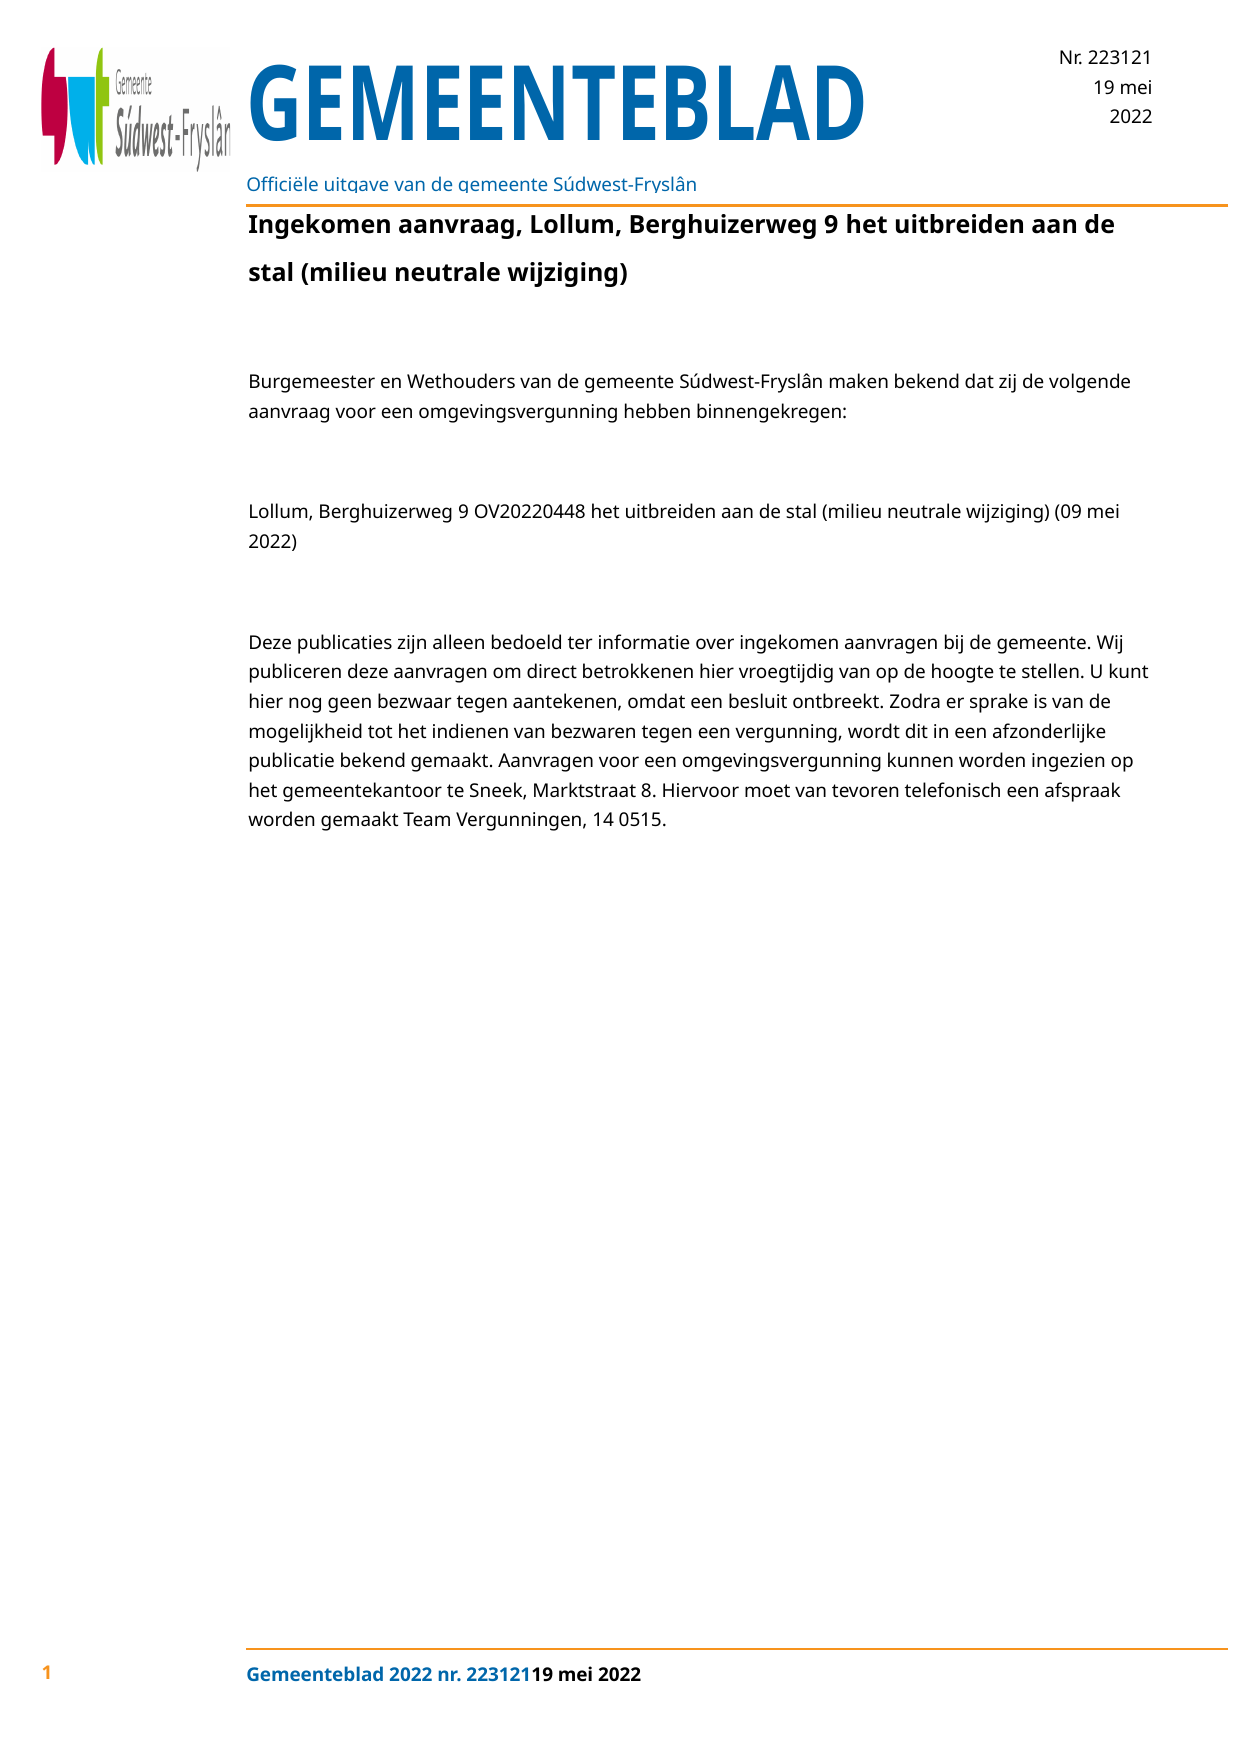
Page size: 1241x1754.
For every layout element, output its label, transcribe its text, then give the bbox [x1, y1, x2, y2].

text Ingekomen aanvraag, Lollum, Berghuizerweg 9 het uitbreiden aan de stal (milieu neutrale wijziging) [248, 207, 1152, 288]
text Deze publicaties zijn alleen bedoeld ter informatie over ingekomen aanvragen bij de gemeente. Wij publiceren deze aanvragen om direct betrokkenen hier vroegtijdig van op de hoogte te stellen. U kunt hier nog geen bezwaar tegen aantekenen, omdat een besluit ontbreekt. Zodra er sprake is van de mogelijkheid tot het indienen van bezwaren tegen een vergunning, wordt dit in een afzonderlijke publicatie bekend gemaakt. Aanvragen voor een omgevingsvergunning kunnen worden ingezien op het gemeentekantoor te Sneek, Marktstraat 8. Hiervoor moet van tevoren telefonisch een afspraak worden gemaakt Team Vergunningen, 14 0515. [248, 629, 1152, 832]
text Burgemeester en Wethouders van de gemeente Súdwest-Fryslân maken bekend dat zij de volgende aanvraag voor een omgevingsvergunning hebben binnengekregen: [248, 368, 1152, 424]
picture [41, 47, 231, 172]
text Lollum, Berghuizerweg 9 OV20220448 het uitbreiden aan de stal (milieu neutrale wijziging) (09 mei 2022) [248, 499, 1152, 554]
